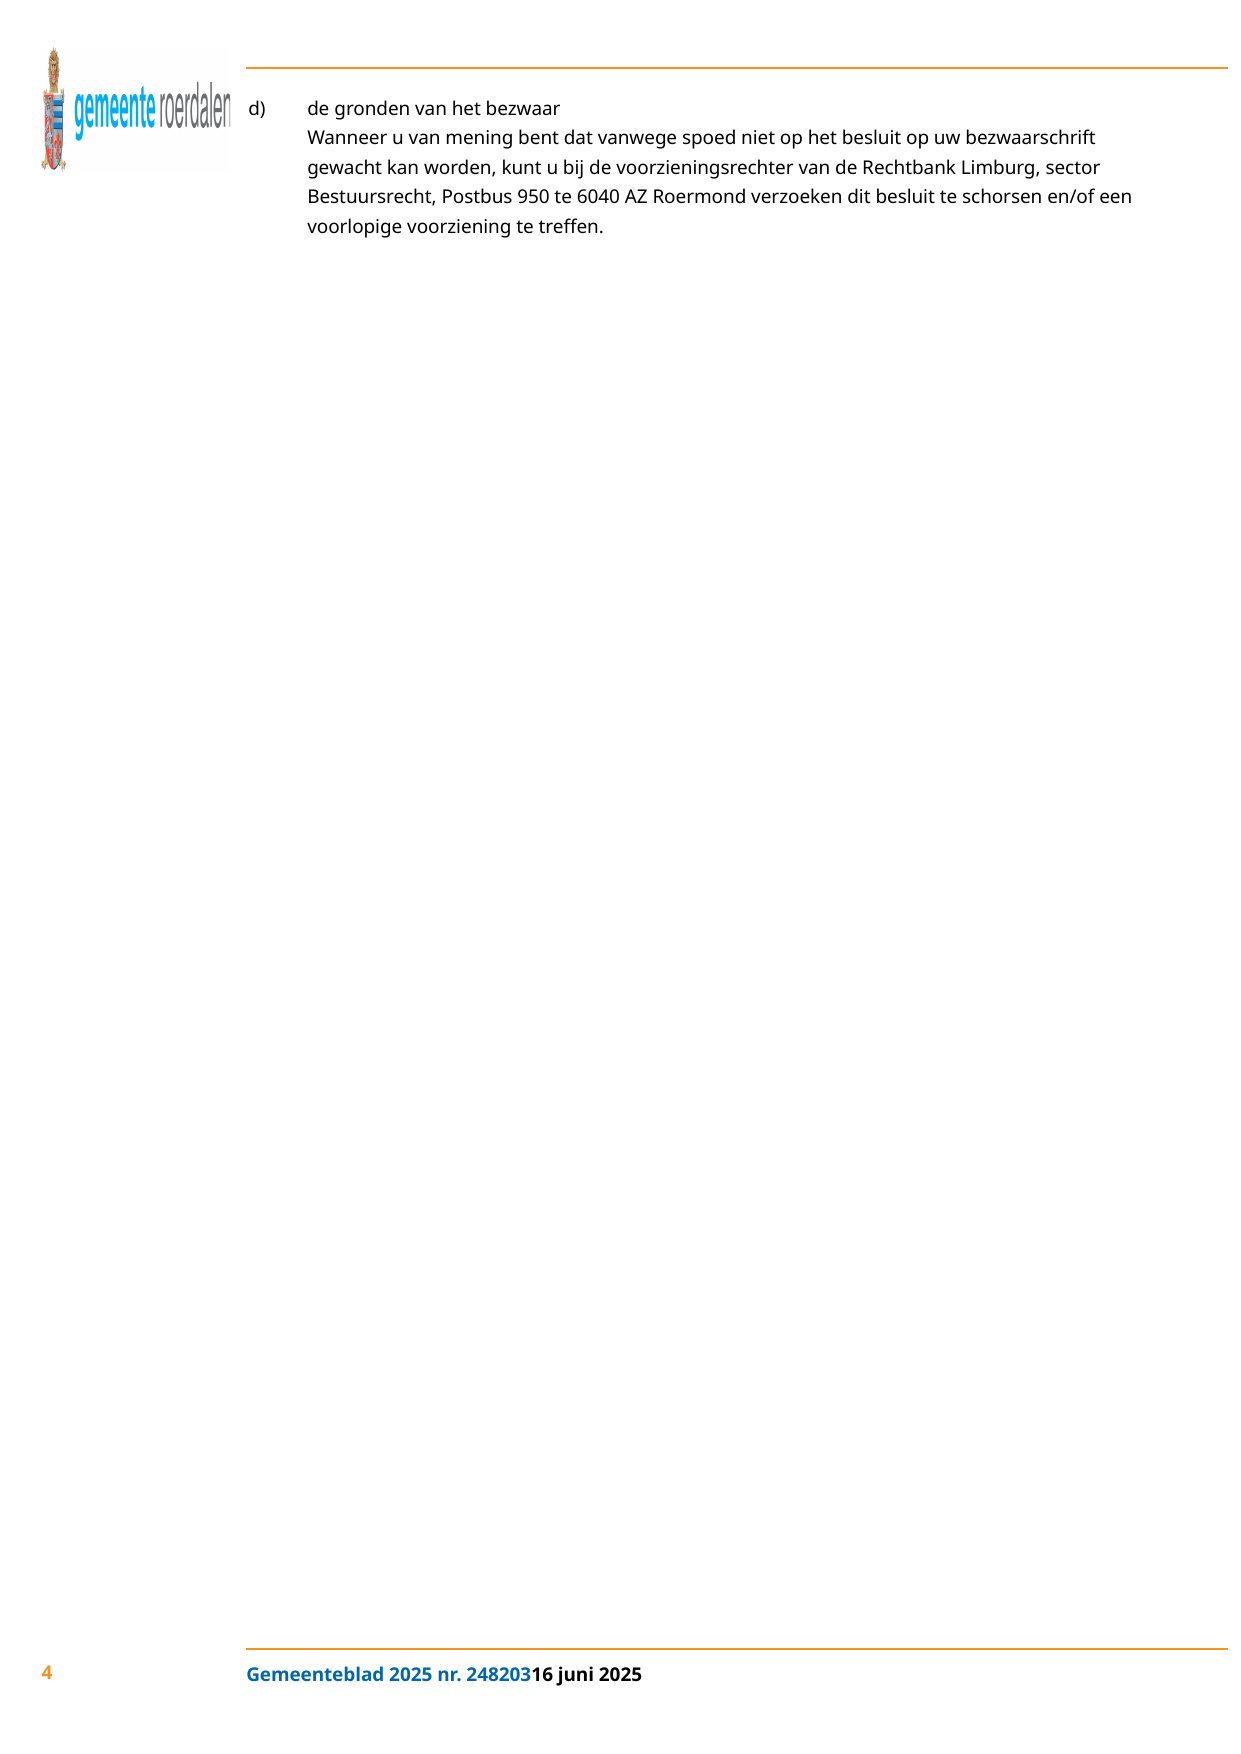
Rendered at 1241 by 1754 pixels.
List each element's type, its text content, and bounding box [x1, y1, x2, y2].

picture [41, 47, 231, 172]
list Wanneer u van mening bent dat vanwege spoed niet op het besluit op uw bezwaarschrift gewacht kan worden, kunt u bij de voorzieningsrechter van de Rechtbank Limburg, sector Bestuursrecht, Postbus 950 te 6040 AZ Roermond verzoeken dit besluit te schorsen en/of een voorlopige voorziening te treffen. [248, 124, 1152, 239]
list de gronden van het bezwaar [248, 95, 1152, 121]
